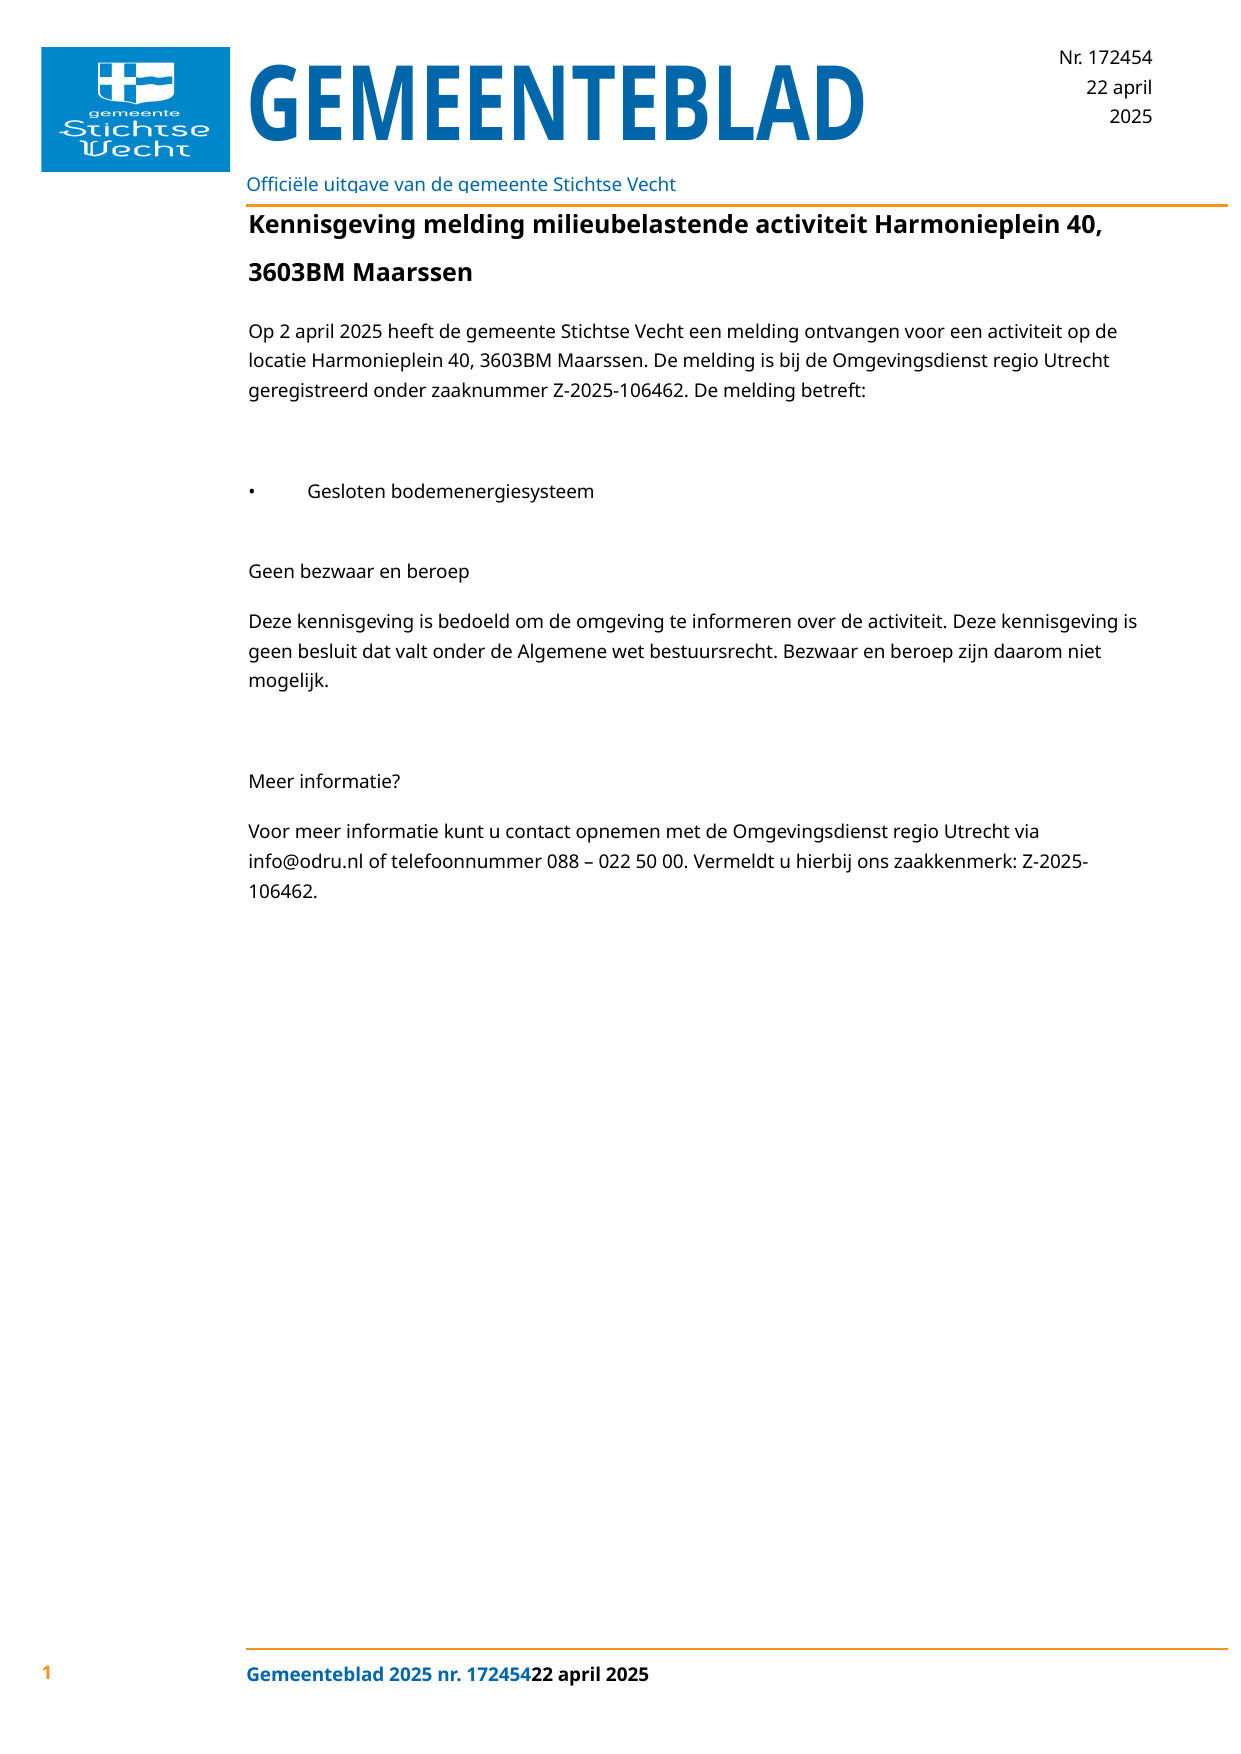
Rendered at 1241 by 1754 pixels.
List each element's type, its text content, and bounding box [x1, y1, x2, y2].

picture [99, 63, 135, 101]
text Op 2 april 2025 heeft de gemeente Stichtse Vecht een melding ontvangen voor een activiteit op de locatie Harmonieplein 40, 3603BM Maarssen. De melding is bij de Omgevingsdienst regio Utrecht geregistreerd onder zaaknummer Z-2025-106462. De melding betreft: [248, 318, 1152, 403]
text Kennisgeving melding milieubelastende activiteit Harmonieplein 40, 3603BM Maarssen [248, 207, 1152, 288]
list Gesloten bodemenergiesysteem [248, 478, 1152, 504]
picture [137, 63, 174, 103]
text Geen bezwaar en beroep [248, 558, 1152, 584]
text Voor meer informatie kunt u contact opnemen met de Omgevingsdienst regio Utrecht via info@odru.nl of telefoonnummer 088 – 022 50 00. Vermeldt u hierbij ons zaakkenmerk: Z-2025-106462. [248, 819, 1152, 904]
text Deze kennisgeving is bedoeld om de omgeving te informeren over de activiteit. Deze kennisgeving is geen besluit dat valt onder de Algemene wet bestuursrecht. Bezwaar en beroep zijn daarom niet mogelijk. [248, 608, 1152, 693]
text Meer informatie? [248, 768, 1152, 794]
